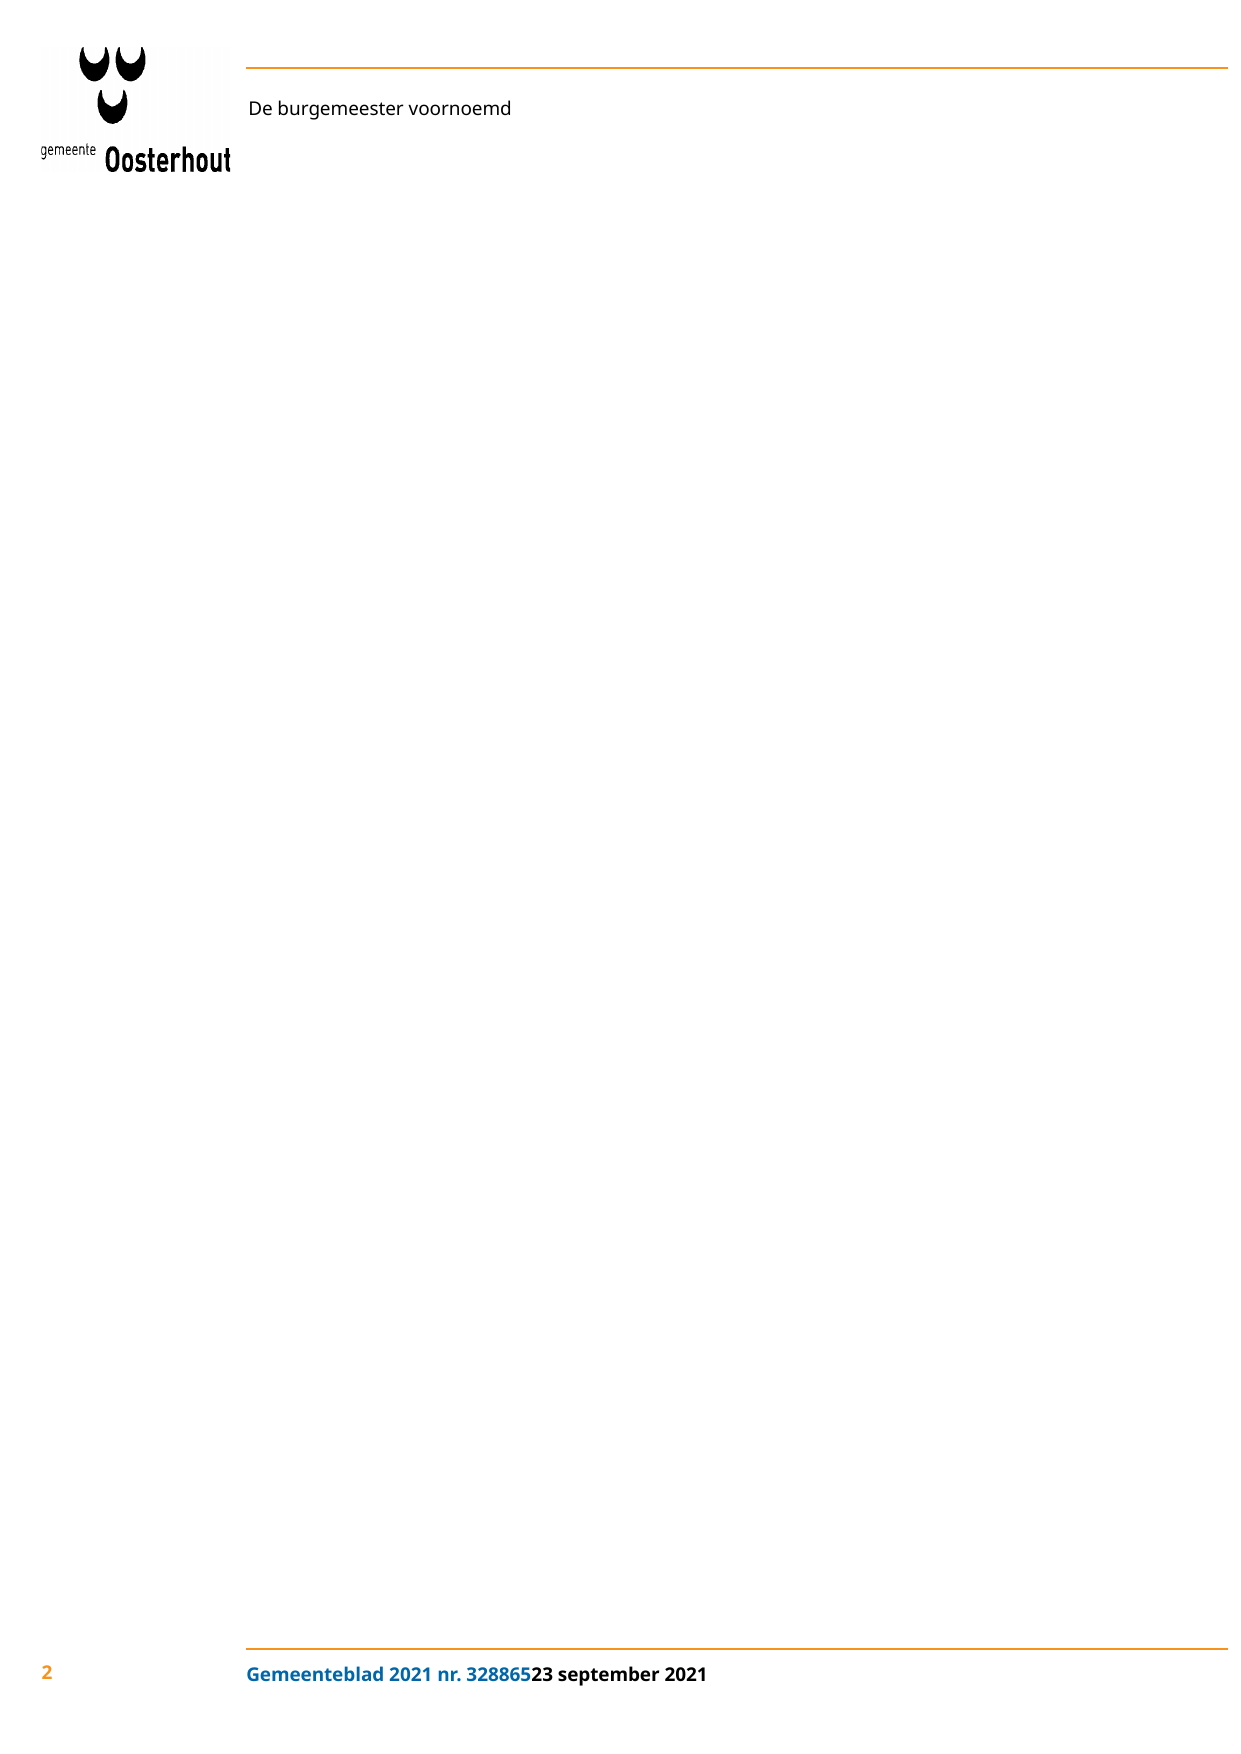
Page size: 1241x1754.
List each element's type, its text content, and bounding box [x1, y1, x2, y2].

picture [41, 47, 231, 172]
text De burgemeester voornoemd [248, 95, 1152, 121]
